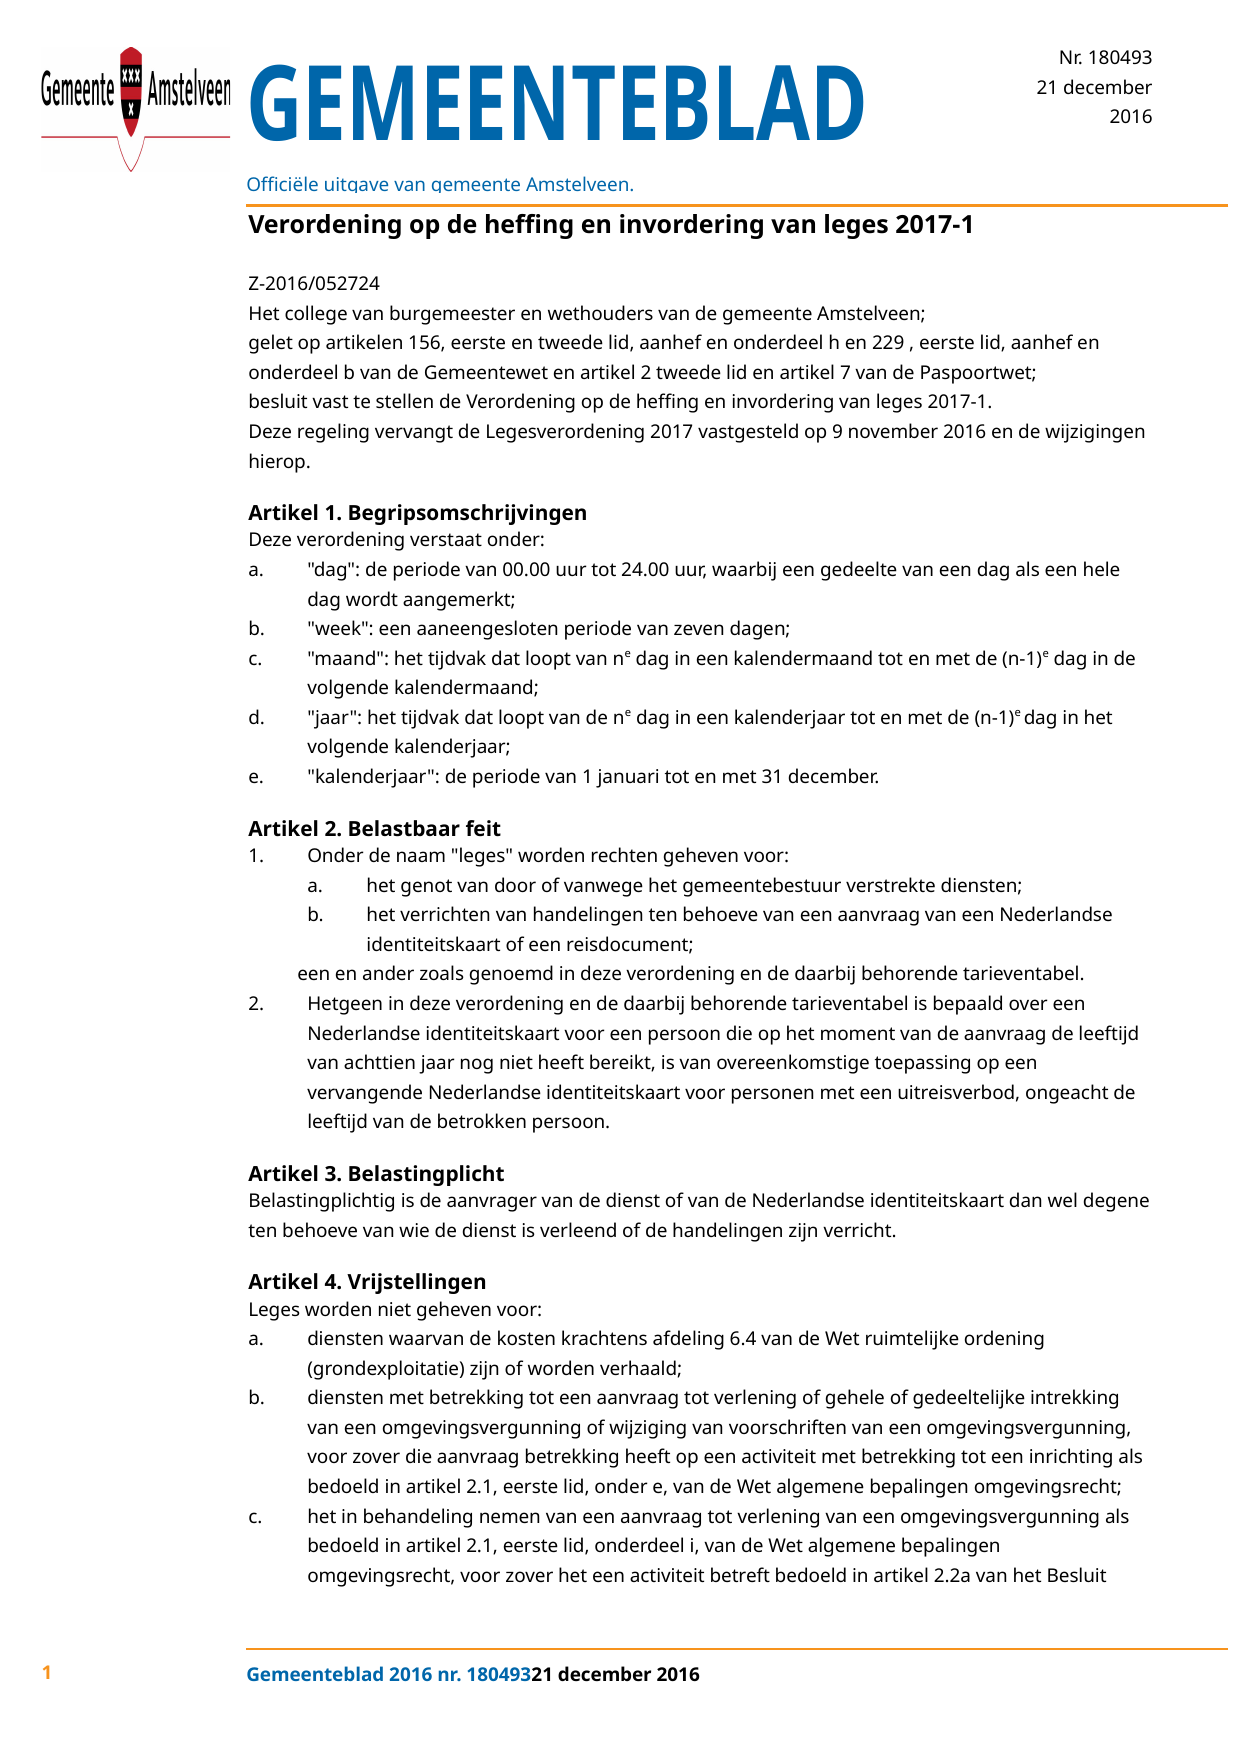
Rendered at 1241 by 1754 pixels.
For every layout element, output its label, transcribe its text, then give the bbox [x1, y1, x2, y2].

text gelet op artikelen 156, eerste en tweede lid, aanhef en onderdeel h en 229 , eerste lid, aanhef en onderdeel b van de Gemeentewet en artikel 2 tweede lid en artikel 7 van de Paspoortwet; [248, 329, 1152, 385]
picture [41, 47, 231, 172]
text Belastingplichtig is de aanvrager van de dienst of van de Nederlandse identiteitskaart dan wel degene ten behoeve van wie de dienst is verleend of de handelingen zijn verricht. [248, 1187, 1152, 1243]
text Deze regeling vervangt de Legesverordening 2017 vastgesteld op 9 november 2016 en de wijzigingen hierop. [248, 418, 1152, 473]
list "maand": het tijdvak dat loopt van ne dag in een kalendermaand tot en met de (n-1)e dag in de volgende kalendermaand; [248, 645, 1152, 700]
list diensten waarvan de kosten krachtens afdeling 6.4 van de Wet ruimtelijke ordening (grondexploitatie) zijn of worden verhaald; [248, 1325, 1152, 1381]
text Artikel 4. Vrijstellingen [248, 1267, 1152, 1296]
text Artikel 3. Belastingplicht [248, 1159, 1152, 1187]
text Z-2016/052724 [248, 270, 1152, 296]
list het in behandeling nemen van een aanvraag tot verlening van een omgevingsvergunning als bedoeld in artikel 2.1, eerste lid, onderdeel i, van de Wet algemene bepalingen omgevingsrecht, voor zover het een activiteit betreft bedoeld in artikel 2.2a van het Besluit [248, 1503, 1152, 1588]
text Verordening op de heffing en invordering van leges 2017-1 [248, 207, 1152, 241]
text Deze verordening verstaat onder: [248, 527, 1152, 552]
list het verrichten van handelingen ten behoeve van een aanvraag van een Nederlandse identiteitskaart of een reisdocument; [307, 901, 1152, 957]
text Artikel 1. Begripsomschrijvingen [248, 498, 1152, 527]
list "dag": de periode van 00.00 uur tot 24.00 uur, waarbij een gedeelte van een dag als een hele dag wordt aangemerkt; [248, 556, 1152, 612]
text Het college van burgemeester en wethouders van de gemeente Amstelveen; [248, 300, 1152, 326]
list Onder de naam "leges" worden rechten geheven voor: [248, 842, 1152, 868]
list het genot van door of vanwege het gemeentebestuur verstrekte diensten; [307, 872, 1152, 897]
text een en ander zoals genoemd in deze verordening en de daarbij behorende tarieventabel. [248, 961, 1152, 986]
list "week": een aaneengesloten periode van zeven dagen; [248, 615, 1152, 641]
list "kalenderjaar": de periode van 1 januari tot en met 31 december. [248, 763, 1152, 789]
list diensten met betrekking tot een aanvraag tot verlening of gehele of gedeeltelijke intrekking van een omgevingsvergunning of wijziging van voorschriften van een omgevingsvergunning, voor zover die aanvraag betrekking heeft op een activiteit met betrekking tot een inrichting als bedoeld in artikel 2.1, eerste lid, onder e, van de Wet algemene bepalingen omgevingsrecht; [248, 1384, 1152, 1499]
list "jaar": het tijdvak dat loopt van de ne dag in een kalenderjaar tot en met de (n-1)e dag in het volgende kalenderjaar; [248, 704, 1152, 759]
text besluit vast te stellen de Verordening op de heffing en invordering van leges 2017-1. [248, 389, 1152, 414]
text Artikel 2. Belastbaar feit [248, 814, 1152, 842]
list Hetgeen in deze verordening en de daarbij behorende tarieventabel is bepaald over een Nederlandse identiteitskaart voor een persoon die op het moment van de aanvraag de leeftijd van achttien jaar nog niet heeft bereikt, is van overeenkomstige toepassing op een vervangende Nederlandse identiteitskaart voor personen met een uitreisverbod, ongeacht de leeftijd van de betrokken persoon. [248, 990, 1152, 1134]
text Leges worden niet geheven voor: [248, 1296, 1152, 1321]
